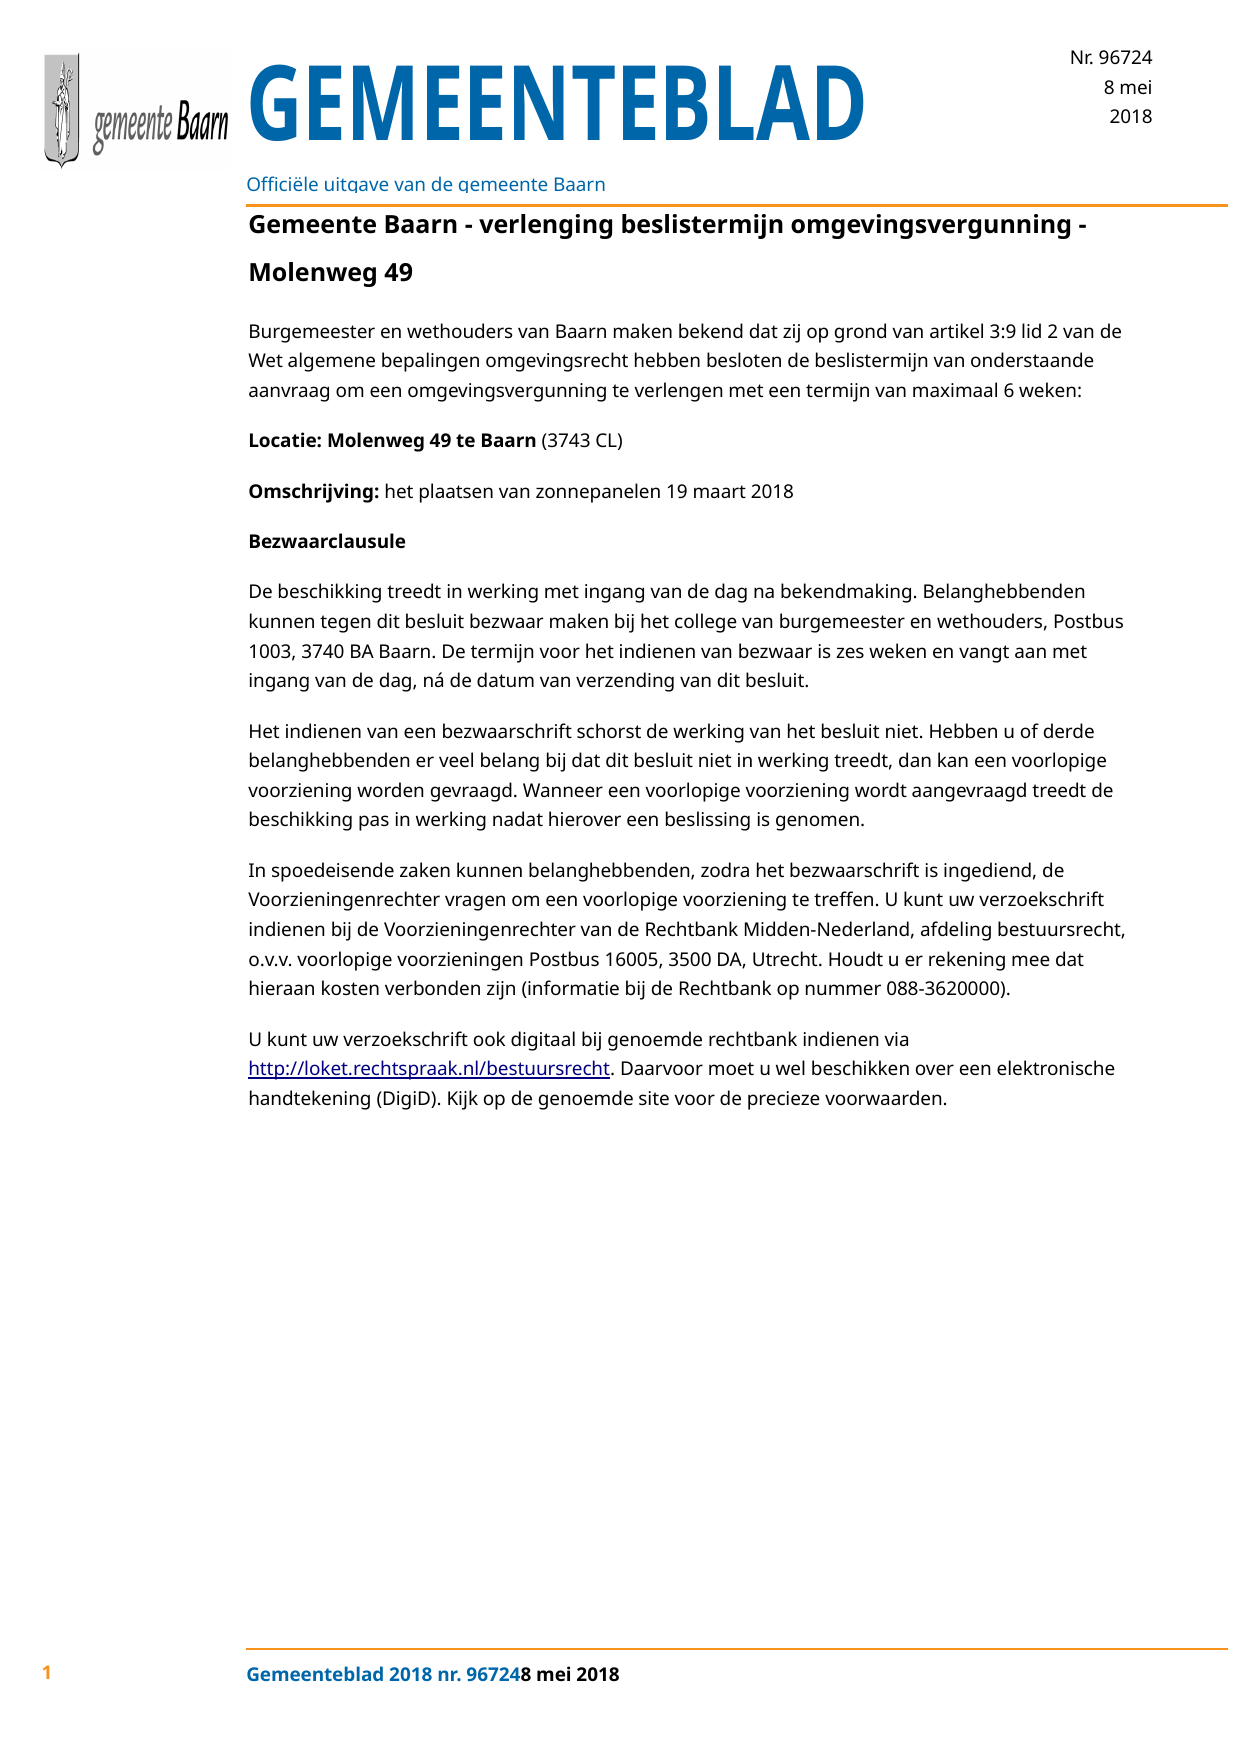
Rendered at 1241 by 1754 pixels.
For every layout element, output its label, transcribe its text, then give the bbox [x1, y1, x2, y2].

text Locatie: Molenweg 49 te Baarn (3743 CL) [248, 427, 1152, 453]
text In spoedeisende zaken kunnen belanghebbenden, zodra het bezwaarschrift is ingediend, de Voorzieningenrechter vragen om een voorlopige voorziening te treffen. U kunt uw verzoekschrift indienen bij de Voorzieningenrechter van de Rechtbank Midden-Nederland, afdeling bestuursrecht, o.v.v. voorlopige voorzieningen Postbus 16005, 3500 DA, Utrecht. Houdt u er rekening mee dat hieraan kosten verbonden zijn (informatie bij de Rechtbank op nummer 088-3620000). [248, 857, 1152, 1001]
picture [41, 47, 231, 172]
text Gemeente Baarn - verlenging beslistermijn omgevingsvergunning - Molenweg 49 [248, 207, 1152, 288]
text Burgemeester en wethouders van Baarn maken bekend dat zij op grond van artikel 3:9 lid 2 van de Wet algemene bepalingen omgevingsrecht hebben besloten de beslistermijn van onderstaande aanvraag om een omgevingsvergunning te verlengen met een termijn van maximaal 6 weken: [248, 318, 1152, 403]
text Het indienen van een bezwaarschrift schorst de werking van het besluit niet. Hebben u of derde belanghebbenden er veel belang bij dat dit besluit niet in werking treedt, dan kan een voorlopige voorziening worden gevraagd. Wanneer een voorlopige voorziening wordt aangevraagd treedt de beschikking pas in werking nadat hierover een beslissing is genomen. [248, 718, 1152, 832]
text Omschrijving: het plaatsen van zonnepanelen 19 maart 2018 [248, 478, 1152, 504]
text U kunt uw verzoekschrift ook digitaal bij genoemde rechtbank indienen via http://loket.rechtspraak.nl/bestuursrecht. Daarvoor moet u wel beschikken over een elektronische handtekening (DigiD). Kijk op de genoemde site voor de precieze voorwaarden. [248, 1026, 1152, 1111]
text De beschikking treedt in werking met ingang van de dag na bekendmaking. Belanghebbenden kunnen tegen dit besluit bezwaar maken bij het college van burgemeester en wethouders, Postbus 1003, 3740 BA Baarn. De termijn voor het indienen van bezwaar is zes weken en vangt aan met ingang van de dag, ná de datum van verzending van dit besluit. [248, 579, 1152, 693]
text Bezwaarclausule [248, 528, 1152, 554]
